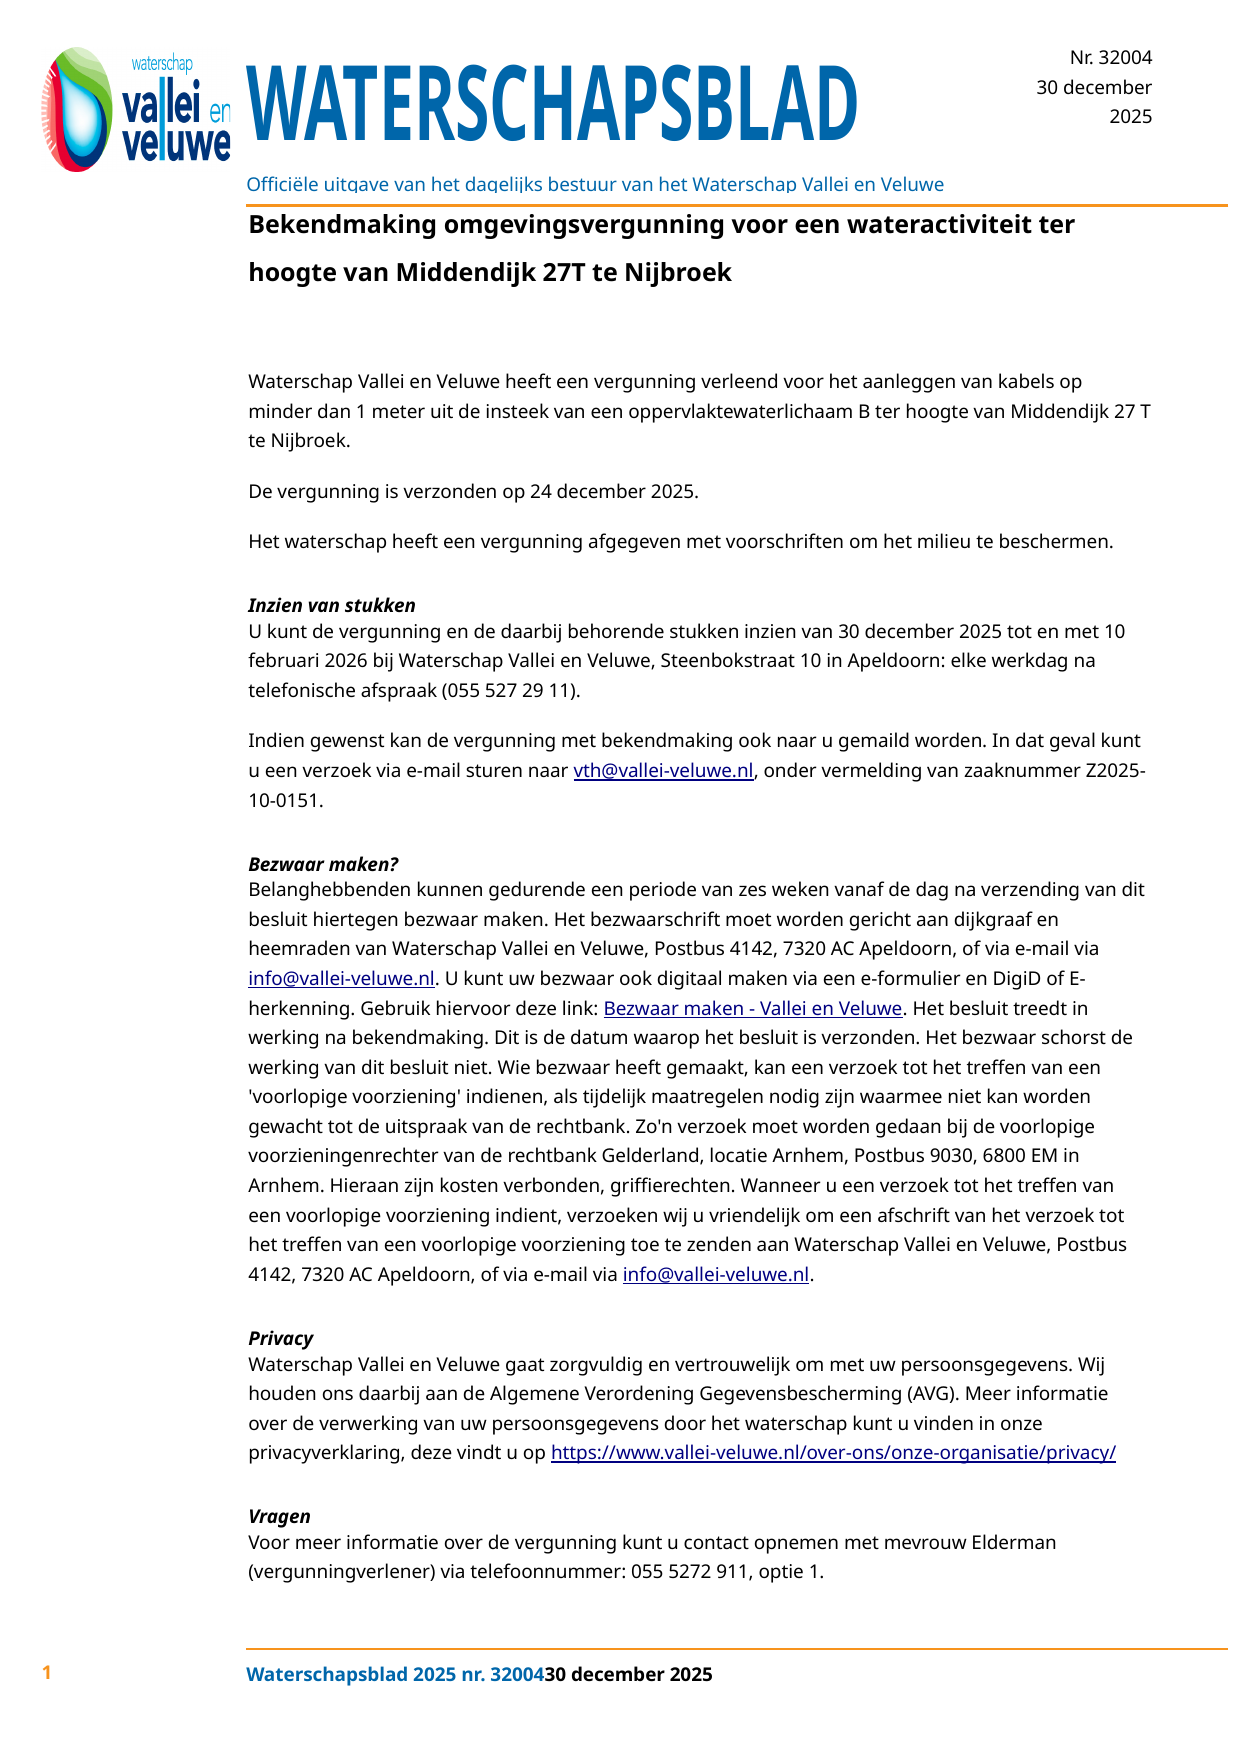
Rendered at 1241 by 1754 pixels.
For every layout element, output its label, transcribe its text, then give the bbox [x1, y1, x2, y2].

text De vergunning is verzonden op 24 december 2025. [248, 478, 1152, 504]
text Waterschap Vallei en Veluwe heeft een vergunning verleend voor het aanleggen van kabels op minder dan 1 meter uit de insteek van een oppervlaktewaterlichaam B ter hoogte van Middendijk 27 T te Nijbroek. [248, 368, 1152, 453]
text Voor meer informatie over de vergunning kunt u contact opnemen met mevrouw Elderman (vergunningverlener) via telefoonnummer: 055 5272 911, optie 1. [248, 1529, 1152, 1584]
text U kunt de vergunning en de daarbij behorende stukken inzien van 30 december 2025 tot en met 10 februari 2026 bij Waterschap Vallei en Veluwe, Steenbokstraat 10 in Apeldoorn: elke werkdag na telefonische afspraak (055 527 29 11). [248, 618, 1152, 703]
picture [41, 47, 231, 172]
text Bekendmaking omgevingsvergunning voor een wateractiviteit ter hoogte van Middendijk 27T te Nijbroek [248, 207, 1152, 288]
text Indien gewenst kan de vergunning met bekendmaking ook naar u gemaild worden. In dat geval kunt u een verzoek via e-mail sturen naar vth@vallei-veluwe.nl, onder vermelding van zaaknummer Z2025-10-0151. [248, 728, 1152, 812]
text Privacy [248, 1325, 1152, 1351]
text Bezwaar maken? [248, 851, 1152, 876]
text Inzien van stukken [248, 592, 1152, 618]
text Vragen [248, 1503, 1152, 1529]
text Waterschap Vallei en Veluwe gaat zorgvuldig en vertrouwelijk om met uw persoonsgegevens. Wij houden ons daarbij aan de Algemene Verordening Gegevensbescherming (AVG). Meer informatie over de verwerking van uw persoonsgegevens door het waterschap kunt u vinden in onze privacyverklaring, deze vindt u op https://www.vallei-veluwe.nl/over-ons/onze-organisatie/privacy/ [248, 1351, 1152, 1465]
text Het waterschap heeft een vergunning afgegeven met voorschriften om het milieu te beschermen. [248, 528, 1152, 554]
text Belanghebbenden kunnen gedurende een periode van zes weken vanaf de dag na verzending van dit besluit hiertegen bezwaar maken. Het bezwaarschrift moet worden gericht aan dijkgraaf en heemraden van Waterschap Vallei en Veluwe, Postbus 4142, 7320 AC Apeldoorn, of via e-mail via info@vallei-veluwe.nl. U kunt uw bezwaar ook digitaal maken via een e-formulier en DigiD of E-herkenning. Gebruik hiervoor deze link: Bezwaar maken - Vallei en Veluwe. Het besluit treedt in werking na bekendmaking. Dit is de datum waarop het besluit is verzonden. Het bezwaar schorst de werking van dit besluit niet. Wie bezwaar heeft gemaakt, kan een verzoek tot het treffen van een 'voorlopige voorziening' indienen, als tijdelijk maatregelen nodig zijn waarmee niet kan worden gewacht tot de uitspraak van de rechtbank. Zo'n verzoek moet worden gedaan bij de voorlopige voorzieningenrechter van de rechtbank Gelderland, locatie Arnhem, Postbus 9030, 6800 EM in Arnhem. Hieraan zijn kosten verbonden, griffierechten. Wanneer u een verzoek tot het treffen van een voorlopige voorziening indient, verzoeken wij u vriendelijk om een afschrift van het verzoek tot het treffen van een voorlopige voorziening toe te zenden aan Waterschap Vallei en Veluwe, Postbus 4142, 7320 AC Apeldoorn, of via e-mail via info@vallei-veluwe.nl. [248, 876, 1152, 1287]
